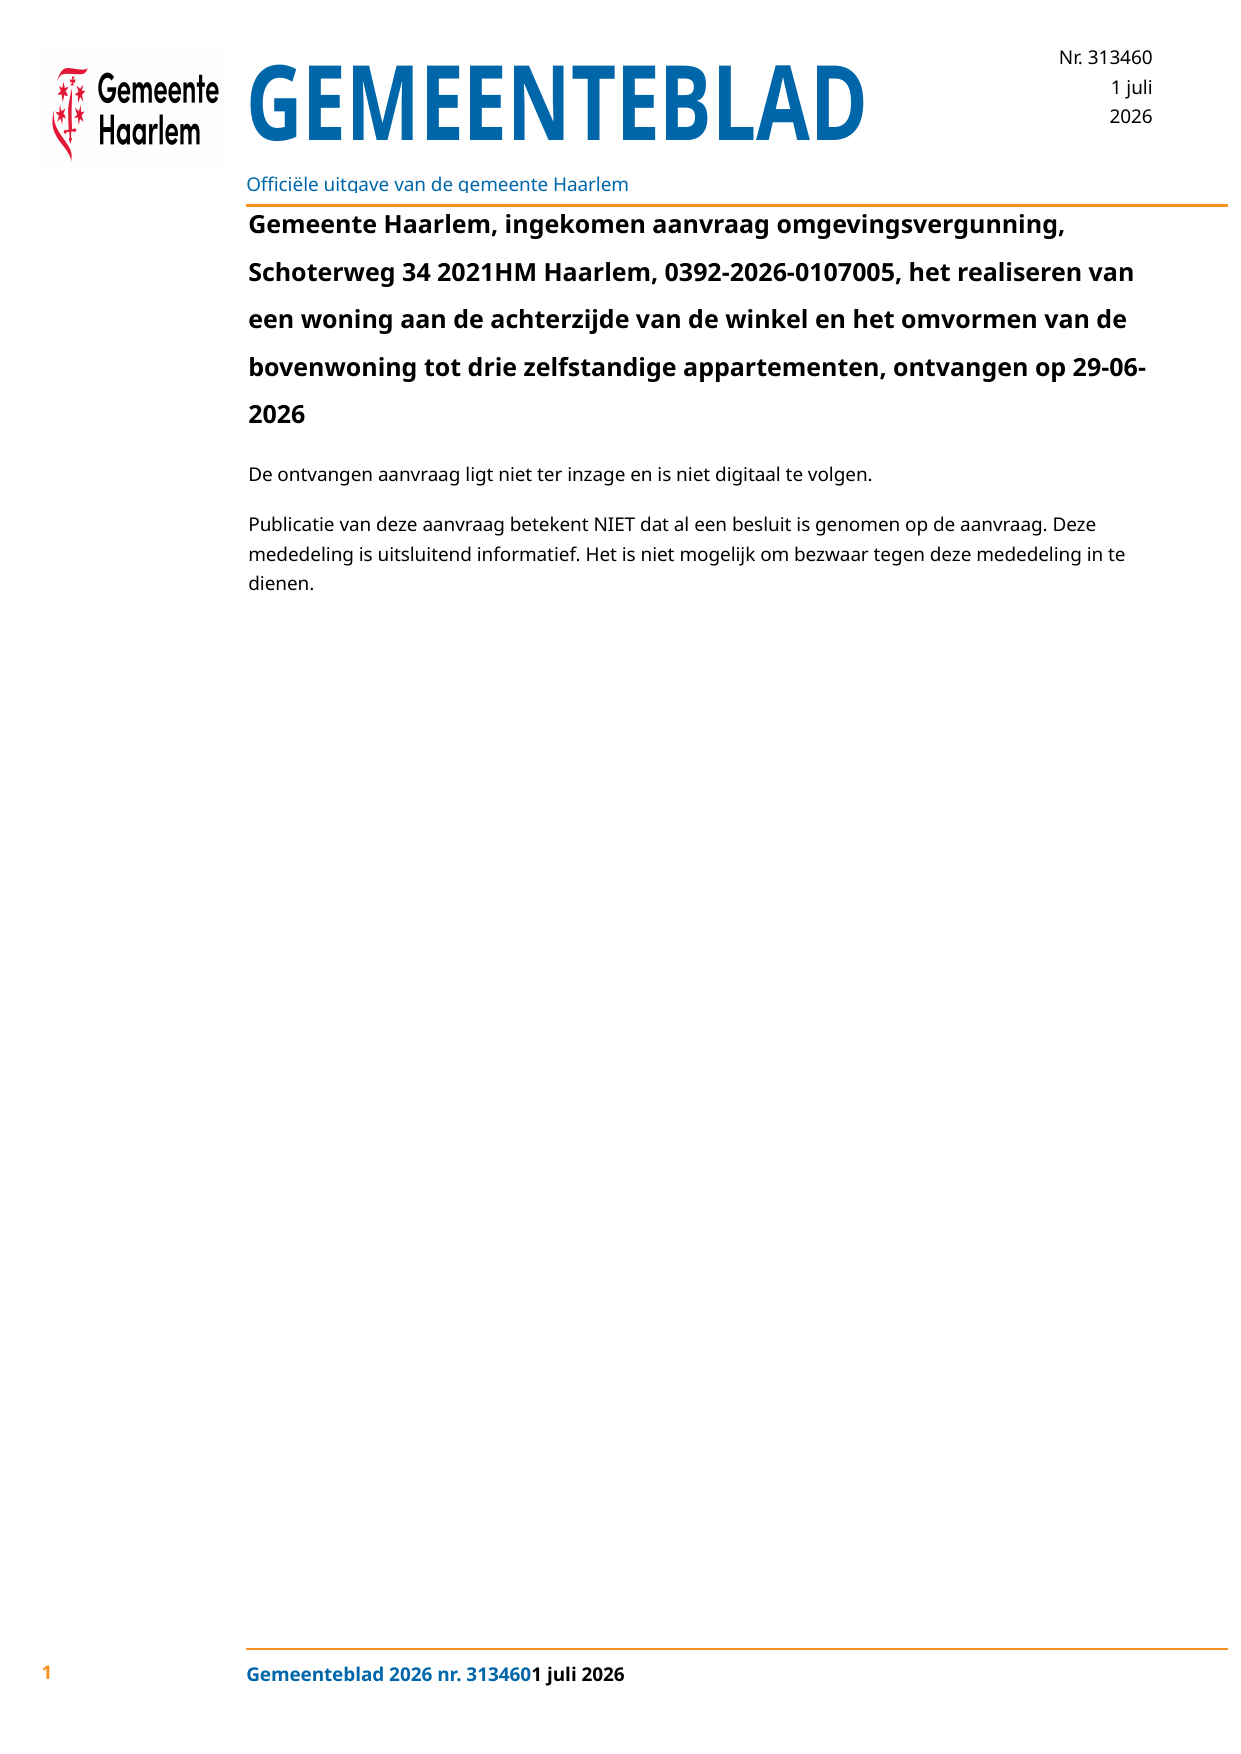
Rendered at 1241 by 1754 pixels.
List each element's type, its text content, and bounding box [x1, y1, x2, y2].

text De ontvangen aanvraag ligt niet ter inzage en is niet digitaal te volgen. [248, 461, 1152, 486]
text Gemeente Haarlem, ingekomen aanvraag omgevingsvergunning, Schoterweg 34 2021HM Haarlem, 0392-2026-0107005, het realiseren van een woning aan de achterzijde van de winkel en het omvormen van de bovenwoning tot drie zelfstandige appartementen, ontvangen op 29-06-2026 [248, 207, 1152, 431]
text Publicatie van deze aanvraag betekent NIET dat al een besluit is genomen op de aanvraag. Deze mededeling is uitsluitend informatief. Het is niet mogelijk om bezwaar tegen deze mededeling in te dienen. [248, 511, 1152, 596]
picture [41, 47, 231, 172]
